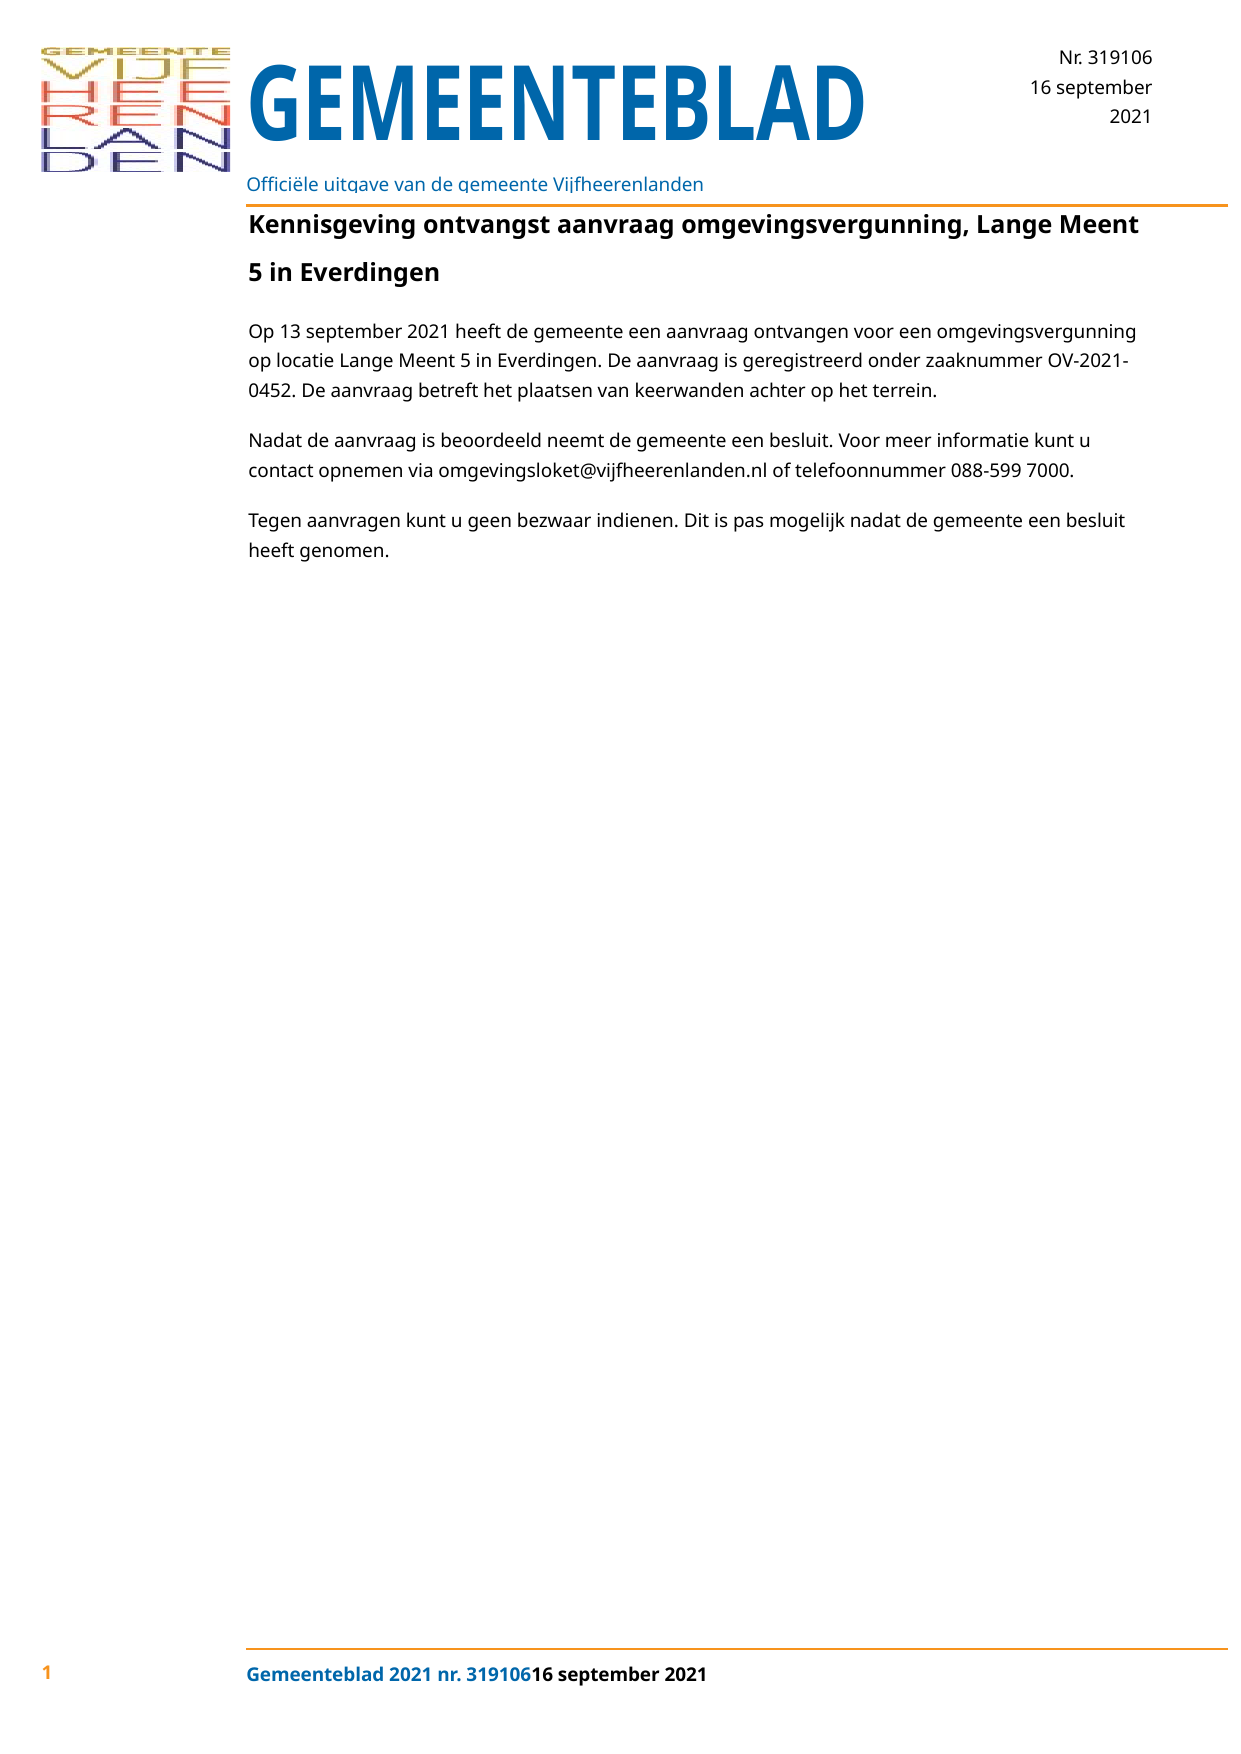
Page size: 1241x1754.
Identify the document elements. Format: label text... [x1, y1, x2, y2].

text Kennisgeving ontvangst aanvraag omgevingsvergunning, Lange Meent 5 in Everdingen [248, 207, 1152, 288]
picture [41, 47, 231, 172]
text Tegen aanvragen kunt u geen bezwaar indienen. Dit is pas mogelijk nadat de gemeente een besluit heeft genomen. [248, 507, 1152, 563]
text Nadat de aanvraag is beoordeeld neemt de gemeente een besluit. Voor meer informatie kunt u contact opnemen via omgevingsloket@vijfheerenlanden.nl of telefoonnummer 088-599 7000. [248, 427, 1152, 483]
text Op 13 september 2021 heeft de gemeente een aanvraag ontvangen voor een omgevingsvergunning op locatie Lange Meent 5 in Everdingen. De aanvraag is geregistreerd onder zaaknummer OV-2021-0452. De aanvraag betreft het plaatsen van keerwanden achter op het terrein. [248, 318, 1152, 403]
